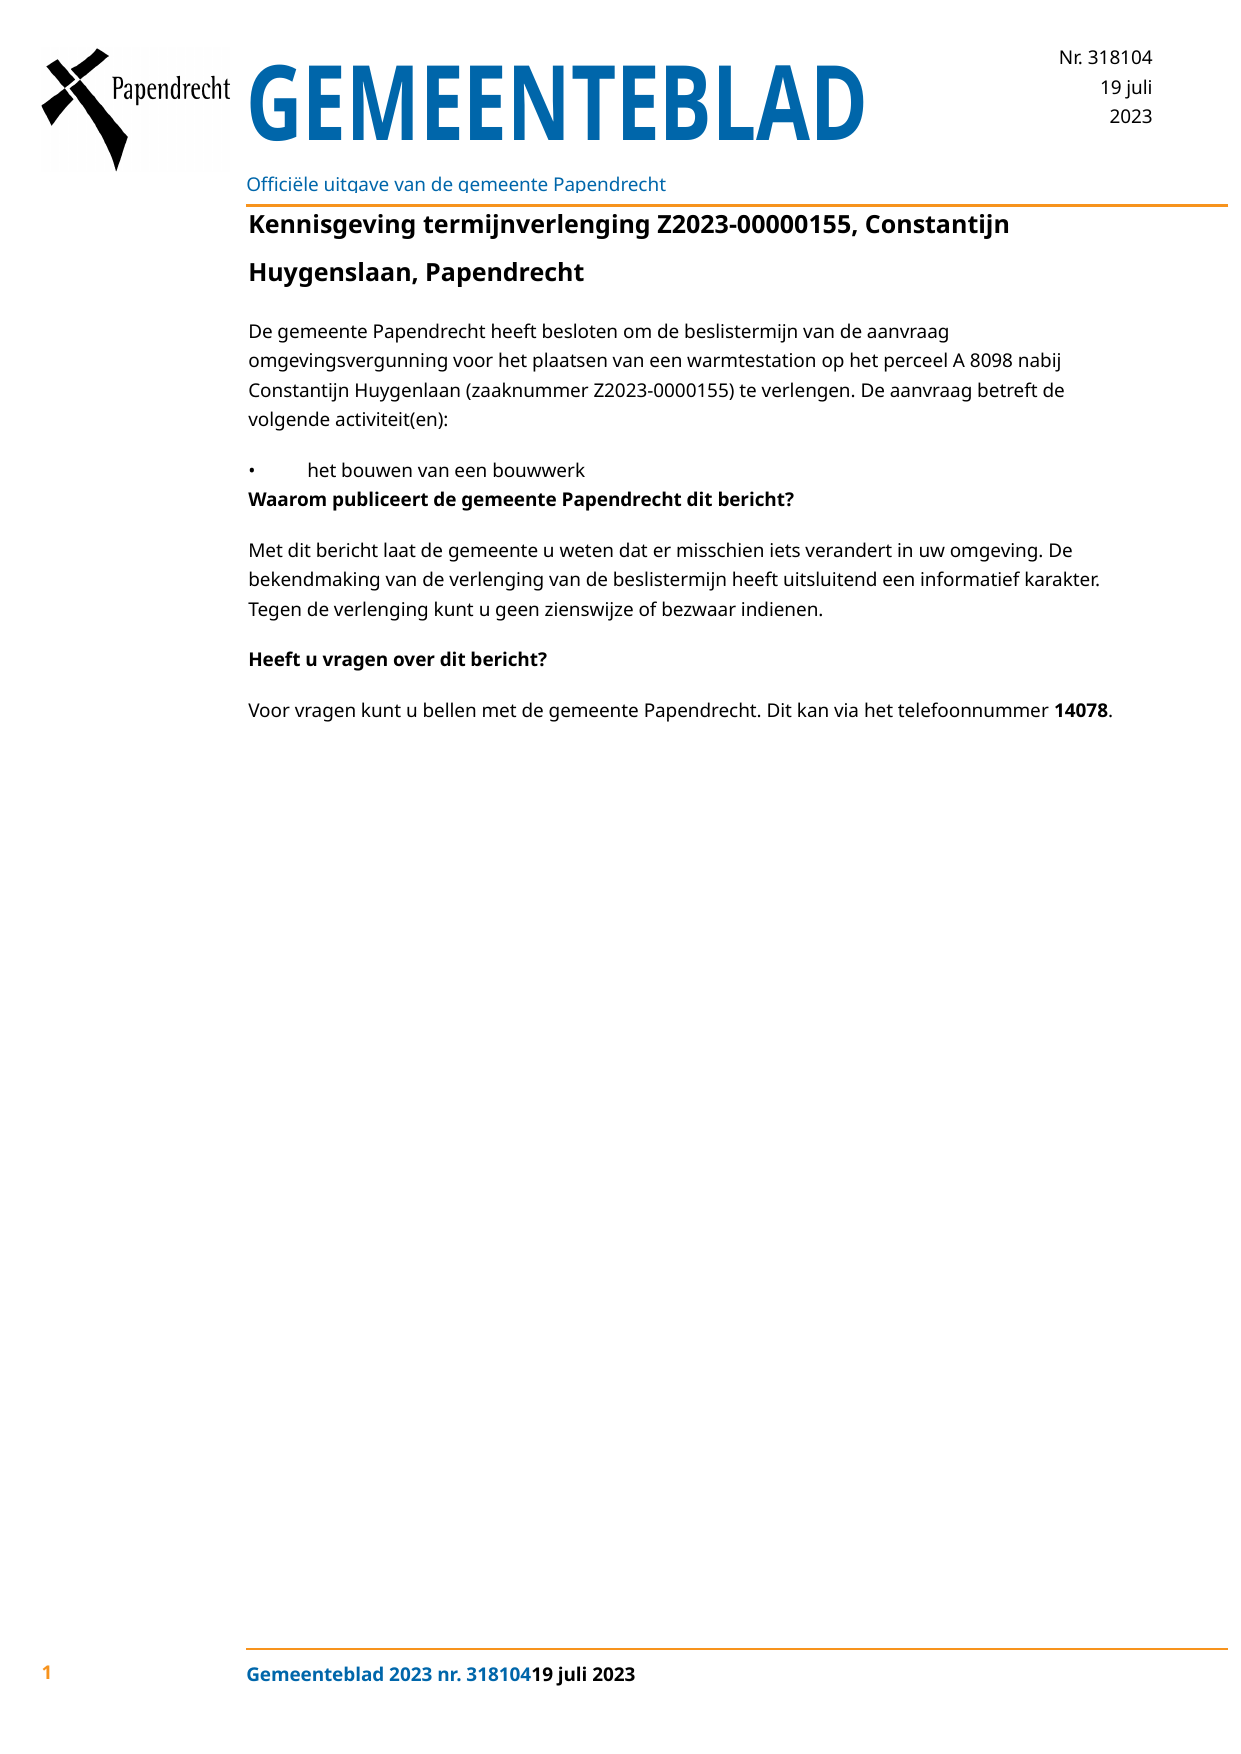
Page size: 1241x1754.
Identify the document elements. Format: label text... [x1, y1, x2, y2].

list het bouwen van een bouwwerk [248, 457, 1152, 483]
text Voor vragen kunt u bellen met de gemeente Papendrecht. Dit kan via het telefoonnummer 14078. [248, 697, 1152, 723]
text Heeft u vragen over dit bericht? [248, 647, 1152, 672]
text Waarom publiceert de gemeente Papendrecht dit bericht? [248, 487, 1152, 512]
text Kennisgeving termijnverlenging Z2023-00000155, Constantijn Huygenslaan, Papendrecht [248, 207, 1152, 288]
text De gemeente Papendrecht heeft besloten om de beslistermijn van de aanvraag omgevingsvergunning voor het plaatsen van een warmtestation op het perceel A 8098 nabij Constantijn Huygenlaan (zaaknummer Z2023-0000155) te verlengen. De aanvraag betreft de volgende activiteit(en): [248, 318, 1152, 432]
text Met dit bericht laat de gemeente u weten dat er misschien iets verandert in uw omgeving. De bekendmaking van de verlenging van de beslistermijn heeft uitsluitend een informatief karakter. Tegen de verlenging kunt u geen zienswijze of bezwaar indienen. [248, 537, 1152, 622]
picture [41, 47, 231, 172]
